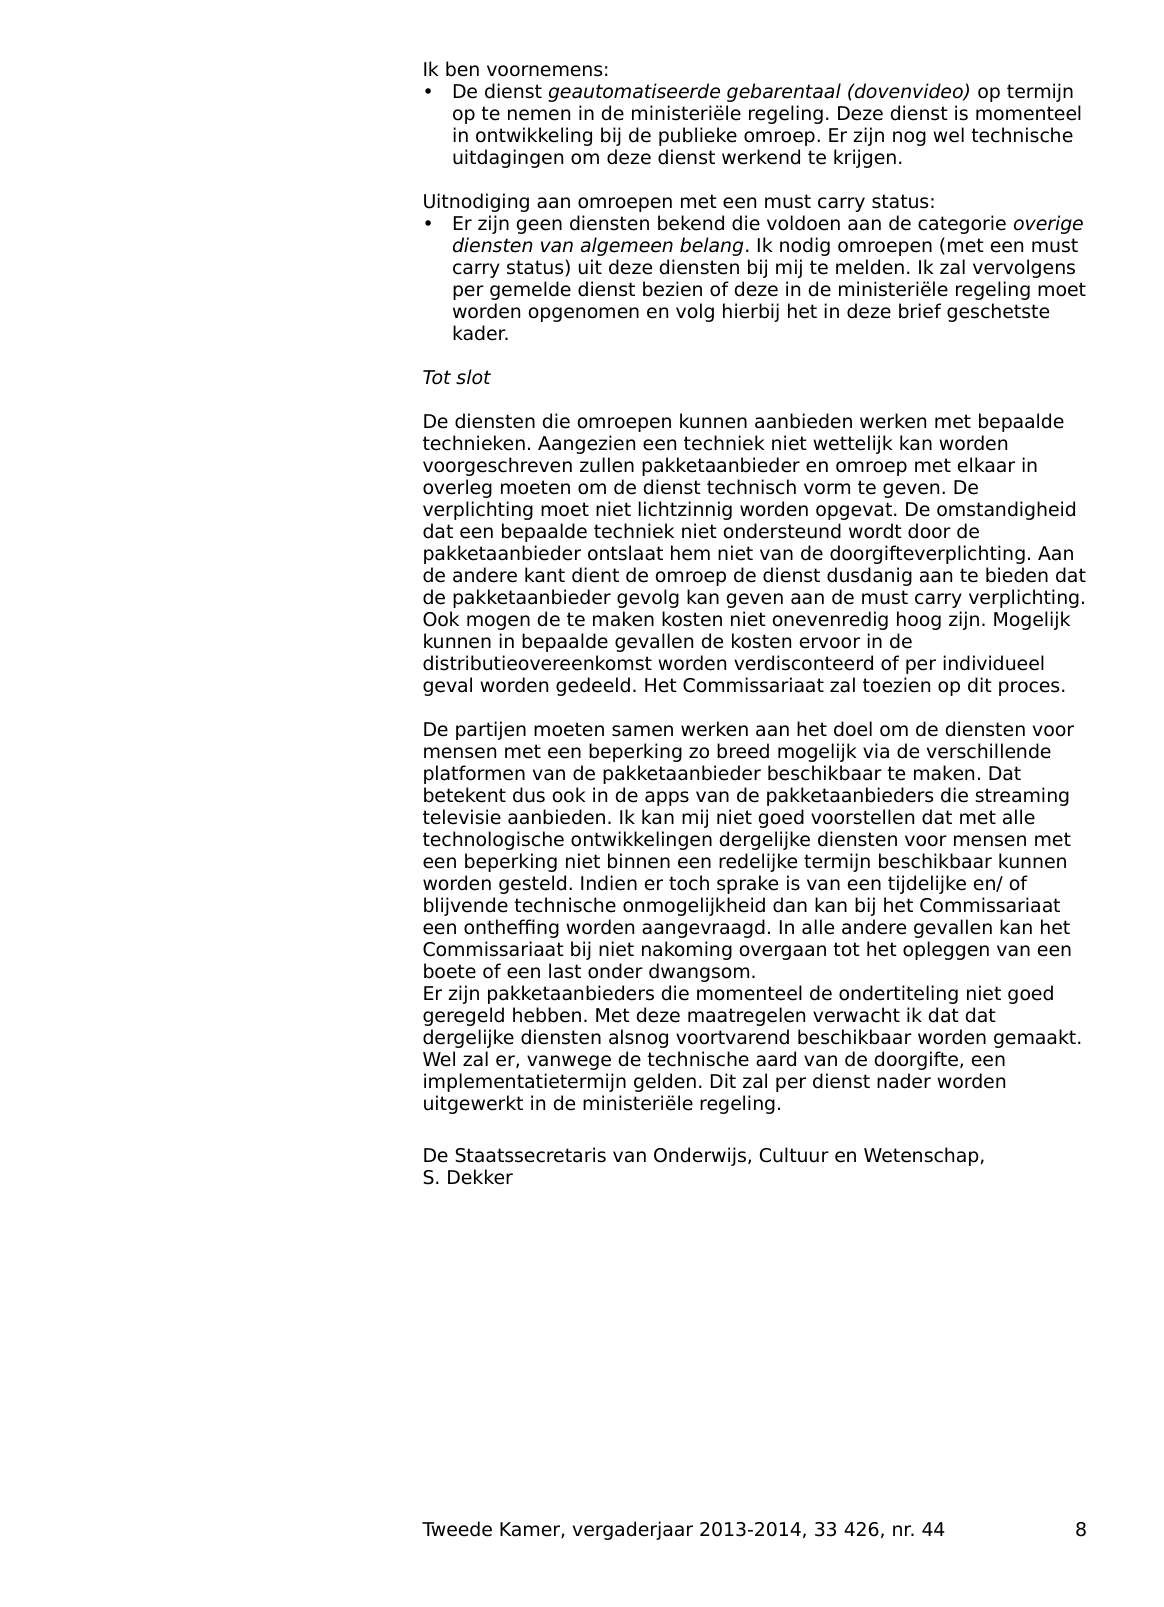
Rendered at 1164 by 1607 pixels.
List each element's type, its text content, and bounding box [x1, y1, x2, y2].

text Uitnodiging aan omroepen met een must carry status: [422, 191, 1087, 213]
text Er zijn pakketaanbieders die momenteel de ondertiteling niet goed geregeld hebben. Met deze maatregelen verwacht ik dat dat dergelijke diensten alsnog voortvarend beschikbaar worden gemaakt. Wel zal er, vanwege de technische aard van de doorgifte, een implementatietermijn gelden. Dit zal per dienst nader worden uitgewerkt in de ministeriële regeling. [422, 983, 1087, 1115]
text Ik ben voornemens: [422, 59, 1087, 81]
text De diensten die omroepen kunnen aanbieden werken met bepaalde technieken. Aangezien een techniek niet wettelijk kan worden voorgeschreven zullen pakketaanbieder en omroep met elkaar in overleg moeten om de dienst technisch vorm te geven. De verplichting moet niet lichtzinnig worden opgevat. De omstandigheid dat een bepaalde techniek niet ondersteund wordt door de pakketaanbieder ontslaat hem niet van de doorgifteverplichting. Aan de andere kant dient de omroep de dienst dusdanig aan te bieden dat de pakketaanbieder gevolg kan geven aan de must carry verplichting. Ook mogen de te maken kosten niet onevenredig hoog zijn. Mogelijk kunnen in bepaalde gevallen de kosten ervoor in de distributieovereenkomst worden verdisconteerd of per individueel geval worden gedeeld. Het Commissariaat zal toezien op dit proces. [422, 411, 1087, 697]
text • Er zijn geen diensten bekend die voldoen aan de categorie overige diensten van algemeen belang. Ik nodig omroepen (met een must carry status) uit deze diensten bij mij te melden. Ik zal vervolgens per gemelde dienst bezien of deze in de ministeriële regeling moet worden opgenomen en volg hierbij het in deze brief geschetste kader. [422, 213, 1087, 345]
text De partijen moeten samen werken aan het doel om de diensten voor mensen met een beperking zo breed mogelijk via de verschillende platformen van de pakketaanbieder beschikbaar te maken. Dat betekent dus ook in de apps van de pakketaanbieders die streaming televisie aanbieden. Ik kan mij niet goed voorstellen dat met alle technologische ontwikkelingen dergelijke diensten voor mensen met een beperking niet binnen een redelijke termijn beschikbaar kunnen worden gesteld. Indien er toch sprake is van een tijdelijke en/ of blijvende technische onmogelijkheid dan kan bij het Commissariaat een ontheffing worden aangevraagd. In alle andere gevallen kan het Commissariaat bij niet nakoming overgaan tot het opleggen van een boete of een last onder dwangsom. [422, 719, 1087, 983]
text De Staatssecretaris van Onderwijs, Cultuur en Wetenschap, S. Dekker [422, 1145, 1087, 1189]
subtitle Tot slot [422, 367, 1087, 389]
text • De dienst geautomatiseerde gebarentaal (dovenvideo) op termijn op te nemen in de ministeriële regeling. Deze dienst is momenteel in ontwikkeling bij de publieke omroep. Er zijn nog wel technische uitdagingen om deze dienst werkend te krijgen. [422, 81, 1087, 169]
